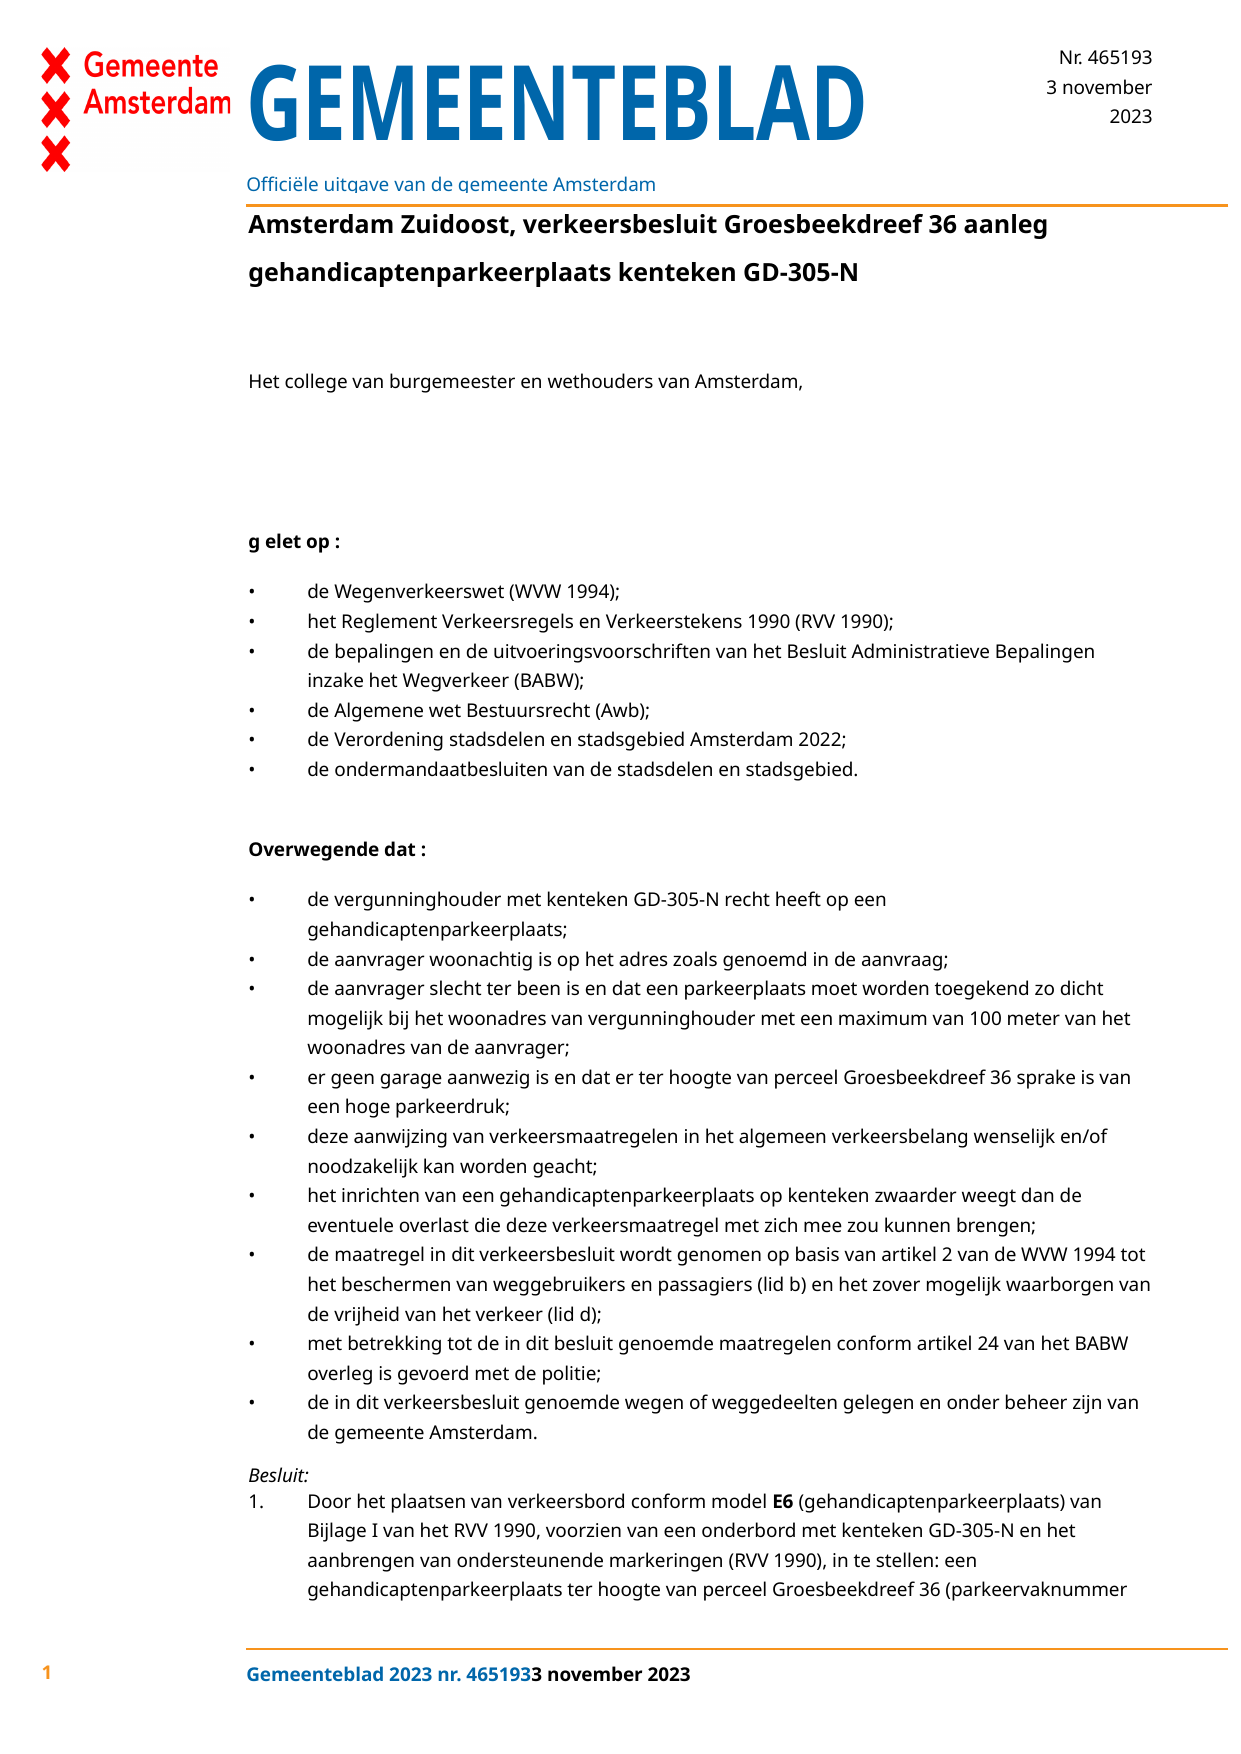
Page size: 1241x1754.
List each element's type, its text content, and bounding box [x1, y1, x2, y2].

list het inrichten van een gehandicaptenparkeerplaats op kenteken zwaarder weegt dan de eventuele overlast die deze verkeersmaatregel met zich mee zou kunnen brengen; [248, 1182, 1152, 1238]
picture [41, 47, 231, 172]
list de aanvrager slecht ter been is en dat een parkeerplaats moet worden toegekend zo dicht mogelijk bij het woonadres van vergunninghouder met een maximum van 100 meter van het woonadres van de aanvrager; [248, 975, 1152, 1060]
text g elet op : [248, 528, 1152, 554]
list de ondermandaatbesluiten van de stadsdelen en stadsgebied. [248, 756, 1152, 782]
text Besluit: [248, 1462, 1152, 1488]
text Overwegende dat : [248, 836, 1152, 862]
list deze aanwijzing van verkeersmaatregelen in het algemeen verkeersbelang wenselijk en/of noodzakelijk kan worden geacht; [248, 1123, 1152, 1178]
list de aanvrager woonachtig is op het adres zoals genoemd in de aanvraag; [248, 946, 1152, 971]
list het Reglement Verkeersregels en Verkeerstekens 1990 (RVV 1990); [248, 608, 1152, 634]
list met betrekking tot de in dit besluit genoemde maatregelen conform artikel 24 van het BABW overleg is gevoerd met de politie; [248, 1330, 1152, 1386]
list de maatregel in dit verkeersbesluit wordt genomen op basis van artikel 2 van de WVW 1994 tot het beschermen van weggebruikers en passagiers (lid b) en het zover mogelijk waarborgen van de vrijheid van het verkeer (lid d); [248, 1242, 1152, 1326]
list de Wegenverkeerswet (WVW 1994); [248, 579, 1152, 604]
list de Algemene wet Bestuursrecht (Awb); [248, 697, 1152, 723]
list de in dit verkeersbesluit genoemde wegen of weggedeelten gelegen en onder beheer zijn van de gemeente Amsterdam. [248, 1389, 1152, 1445]
list er geen garage aanwezig is en dat er ter hoogte van perceel Groesbeekdreef 36 sprake is van een hoge parkeerdruk; [248, 1064, 1152, 1119]
list Door het plaatsen van verkeersbord conform model E6 (gehandicaptenparkeerplaats) van Bijlage I van het RVV 1990, voorzien van een onderbord met kenteken GD-305-N en het aanbrengen van ondersteunende markeringen (RVV 1990), in te stellen: een gehandicaptenparkeerplaats ter hoogte van perceel Groesbeekdreef 36 (parkeervaknummer [248, 1488, 1152, 1602]
list de Verordening stadsdelen en stadsgebied Amsterdam 2022; [248, 727, 1152, 752]
text Amsterdam Zuidoost, verkeersbesluit Groesbeekdreef 36 aanleg gehandicaptenparkeerplaats kenteken GD-305-N [248, 207, 1152, 288]
list de bepalingen en de uitvoeringsvoorschriften van het Besluit Administratieve Bepalingen inzake het Wegverkeer (BABW); [248, 638, 1152, 693]
list de vergunninghouder met kenteken GD-305-N recht heeft op een gehandicaptenparkeerplaats; [248, 887, 1152, 942]
text Het college van burgemeester en wethouders van Amsterdam, [248, 368, 1152, 394]
